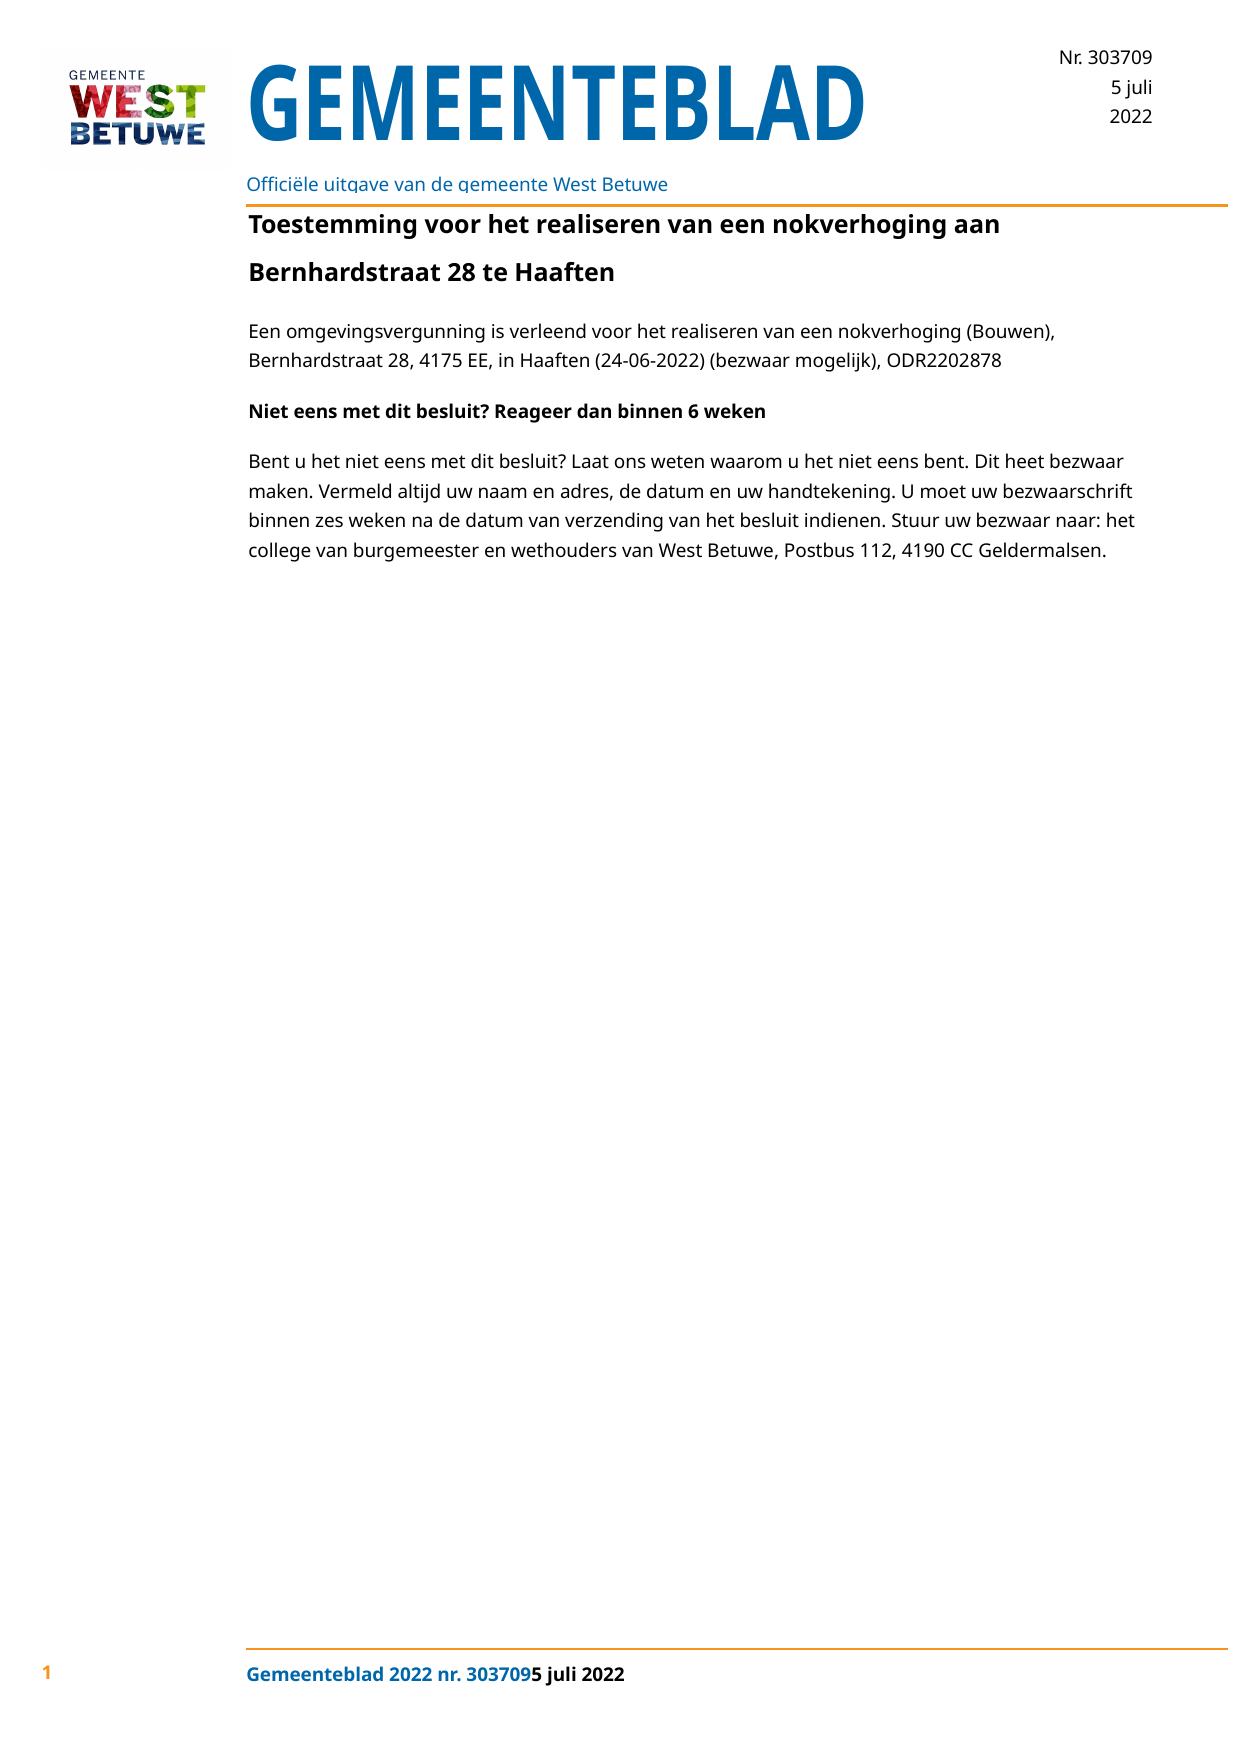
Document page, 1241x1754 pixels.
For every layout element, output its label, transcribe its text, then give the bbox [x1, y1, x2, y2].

text Bent u het niet eens met dit besluit? Laat ons weten waarom u het niet eens bent. Dit heet bezwaar maken. Vermeld altijd uw naam en adres, de datum en uw handtekening. U moet uw bezwaarschrift binnen zes weken na de datum van verzending van het besluit indienen. Stuur uw bezwaar naar: het college van burgemeester en wethouders van West Betuwe, Postbus 112, 4190 CC Geldermalsen. [248, 448, 1152, 563]
picture [41, 47, 231, 172]
text Toestemming voor het realiseren van een nokverhoging aan Bernhardstraat 28 te Haaften [248, 207, 1152, 288]
text Een omgevingsvergunning is verleend voor het realiseren van een nokverhoging (Bouwen), Bernhardstraat 28, 4175 EE, in Haaften (24-06-2022) (bezwaar mogelijk), ODR2202878 [248, 318, 1152, 373]
text Niet eens met dit besluit? Reageer dan binnen 6 weken [248, 398, 1152, 424]
